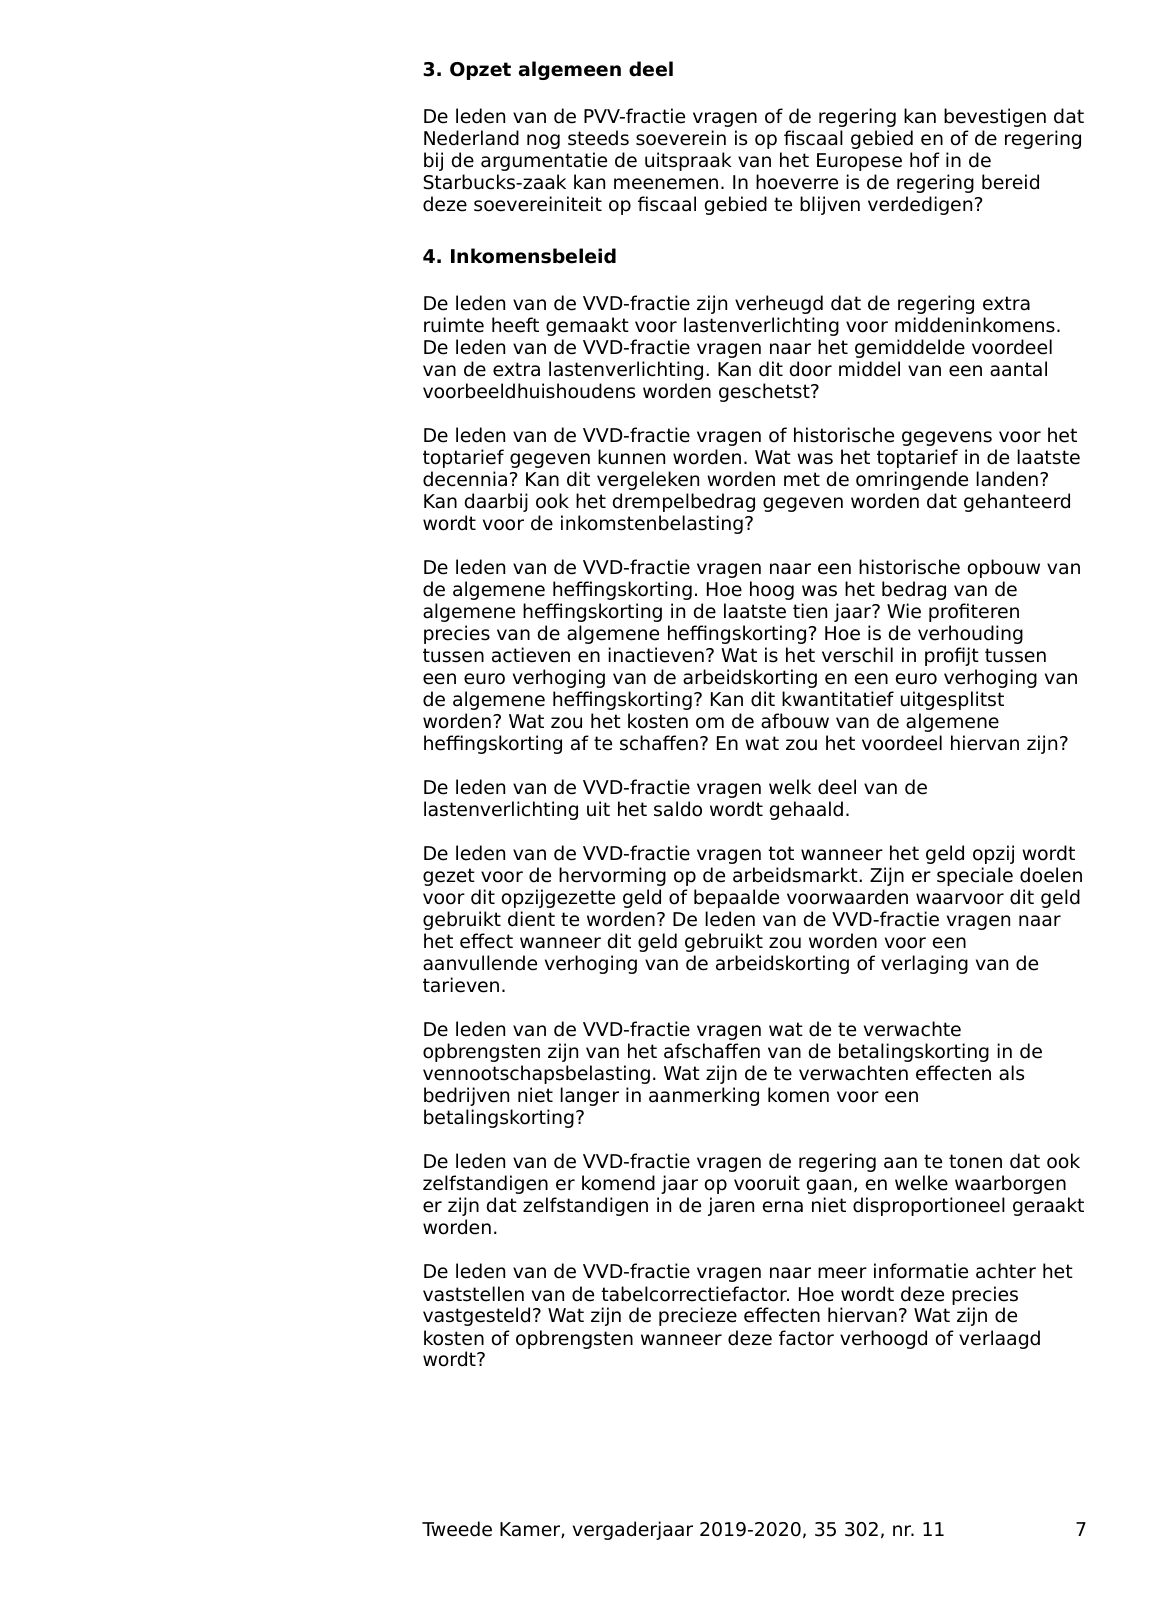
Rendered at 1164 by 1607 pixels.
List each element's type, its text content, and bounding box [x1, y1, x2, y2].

text De leden van de VVD-fractie vragen tot wanneer het geld opzij wordt gezet voor de hervorming op de arbeidsmarkt. Zijn er speciale doelen voor dit opzijgezette geld of bepaalde voorwaarden waarvoor dit geld gebruikt dient te worden? De leden van de VVD-fractie vragen naar het effect wanneer dit geld gebruikt zou worden voor een aanvullende verhoging van de arbeidskorting of verlaging van de tarieven. [422, 843, 1087, 997]
subtitle 4. Inkomensbeleid [422, 246, 1087, 268]
text De leden van de VVD-fractie vragen naar meer informatie achter het vaststellen van de tabelcorrectiefactor. Hoe wordt deze precies vastgesteld? Wat zijn de precieze effecten hiervan? Wat zijn de kosten of opbrengsten wanneer deze factor verhoogd of verlaagd wordt? [422, 1261, 1087, 1371]
text De leden van de VVD-fractie vragen welk deel van de lastenverlichting uit het saldo wordt gehaald. [422, 777, 1087, 821]
text De leden van de PVV-fractie vragen of de regering kan bevestigen dat Nederland nog steeds soeverein is op fiscaal gebied en of de regering bij de argumentatie de uitspraak van het Europese hof in de Starbucks-zaak kan meenemen. In hoeverre is de regering bereid deze soevereiniteit op fiscaal gebied te blijven verdedigen? [422, 106, 1087, 216]
text De leden van de VVD-fractie vragen wat de te verwachte opbrengsten zijn van het afschaffen van de betalingskorting in de vennootschapsbelasting. Wat zijn de te verwachten effecten als bedrijven niet langer in aanmerking komen voor een betalingskorting? [422, 1019, 1087, 1129]
text De leden van de VVD-fractie vragen of historische gegevens voor het toptarief gegeven kunnen worden. Wat was het toptarief in de laatste decennia? Kan dit vergeleken worden met de omringende landen? Kan daarbij ook het drempelbedrag gegeven worden dat gehanteerd wordt voor de inkomstenbelasting? [422, 425, 1087, 535]
text De leden van de VVD-fractie vragen naar een historische opbouw van de algemene heffingskorting. Hoe hoog was het bedrag van de algemene heffingskorting in de laatste tien jaar? Wie profiteren precies van de algemene heffingskorting? Hoe is de verhouding tussen actieven en inactieven? Wat is het verschil in profijt tussen een euro verhoging van de arbeidskorting en een euro verhoging van de algemene heffingskorting? Kan dit kwantitatief uitgesplitst worden? Wat zou het kosten om de afbouw van de algemene heffingskorting af te schaffen? En wat zou het voordeel hiervan zijn? [422, 557, 1087, 755]
text De leden van de VVD-fractie vragen de regering aan te tonen dat ook zelfstandigen er komend jaar op vooruit gaan, en welke waarborgen er zijn dat zelfstandigen in de jaren erna niet disproportioneel geraakt worden. [422, 1151, 1087, 1239]
subtitle 3. Opzet algemeen deel [422, 59, 1087, 81]
text De leden van de VVD-fractie zijn verheugd dat de regering extra ruimte heeft gemaakt voor lastenverlichting voor middeninkomens. De leden van de VVD-fractie vragen naar het gemiddelde voordeel van de extra lastenverlichting. Kan dit door middel van een aantal voorbeeldhuishoudens worden geschetst? [422, 293, 1087, 403]
